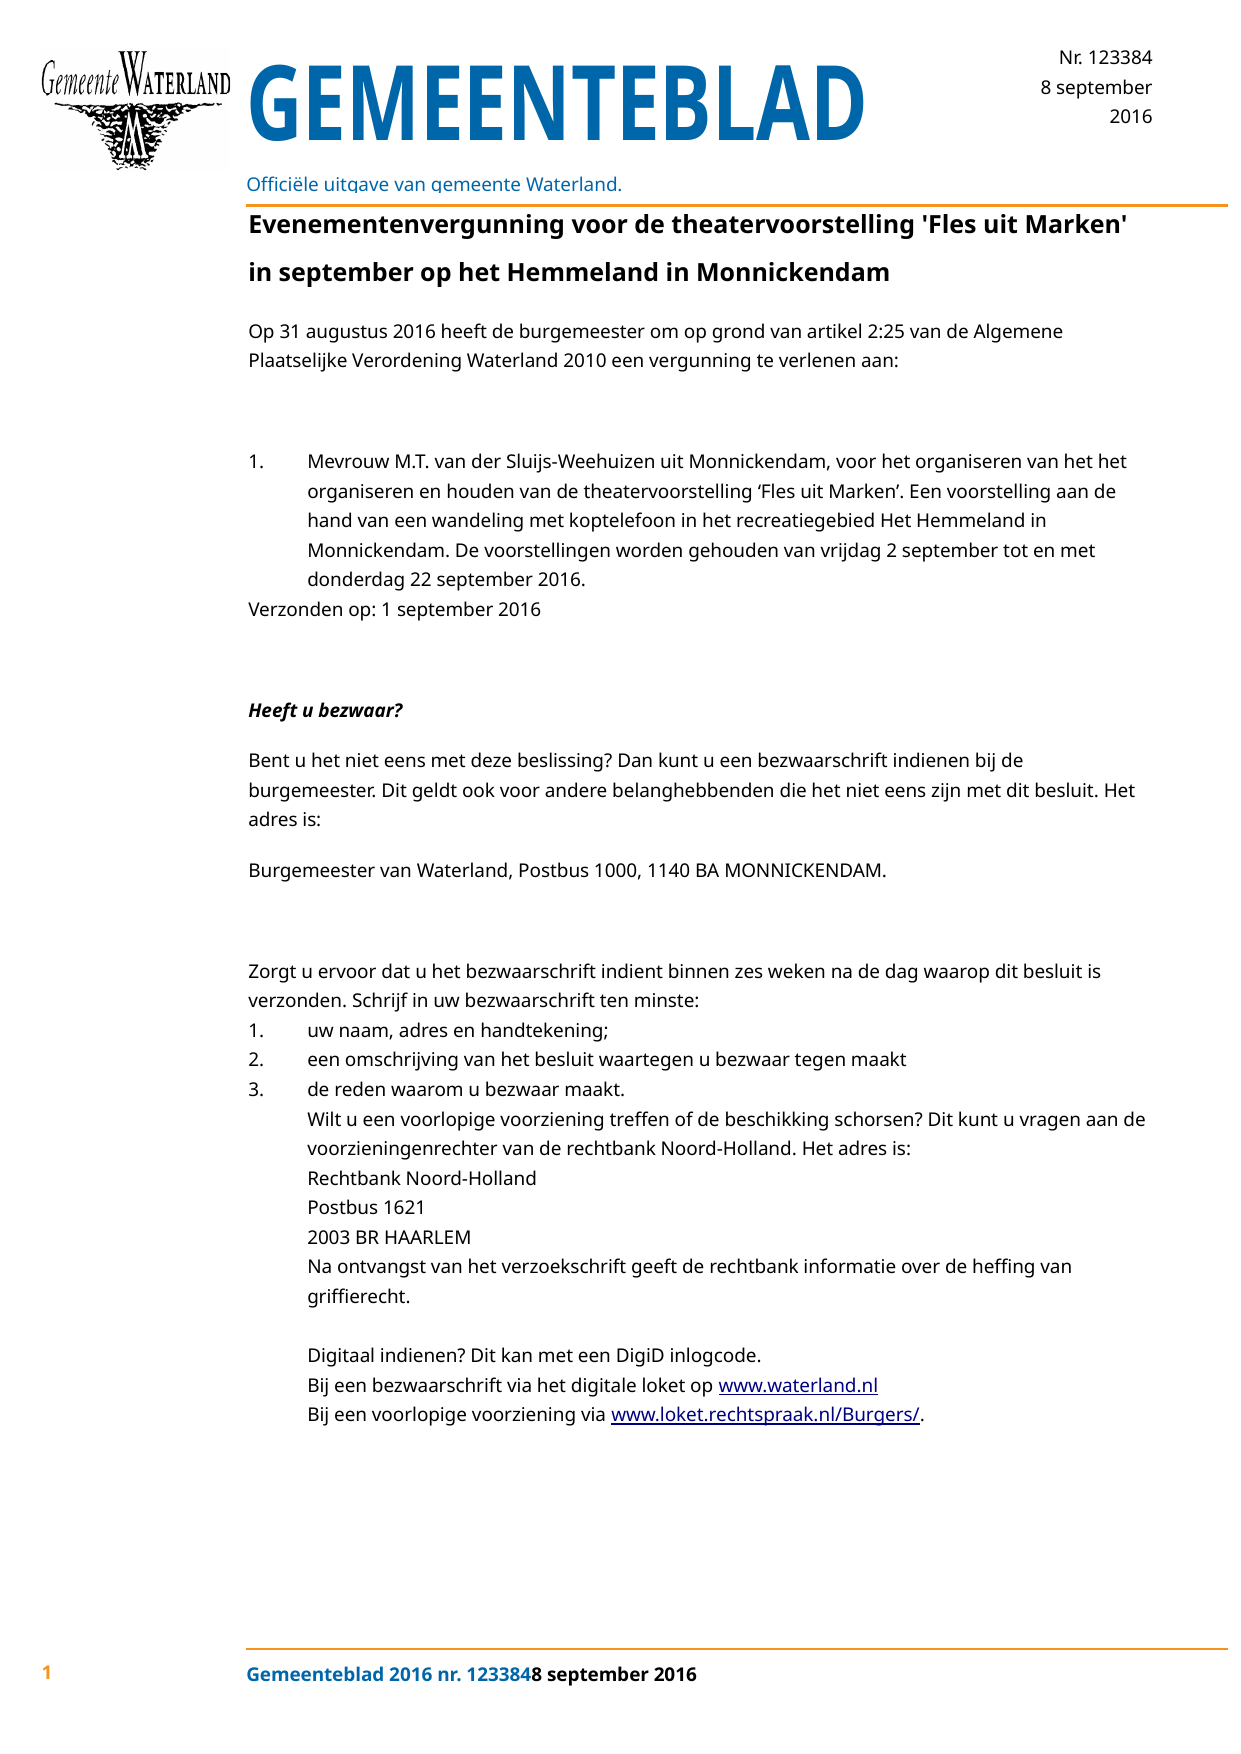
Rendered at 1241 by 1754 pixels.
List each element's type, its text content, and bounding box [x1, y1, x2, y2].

text Zorgt u ervoor dat u het bezwaarschrift indient binnen zes weken na de dag waarop dit besluit is verzonden. Schrijf in uw bezwaarschrift ten minste: [248, 958, 1152, 1013]
list Bij een voorlopige voorziening via www.loket.rechtspraak.nl/Burgers/. [248, 1402, 1152, 1427]
list Na ontvangst van het verzoekschrift geeft de rechtbank informatie over de heffing van griffierecht. [248, 1254, 1152, 1309]
list Rechtbank Noord-Holland [248, 1165, 1152, 1191]
list Wilt u een voorlopige voorziening treffen of de beschikking schorsen? Dit kunt u vragen aan de voorzieningenrechter van de rechtbank Noord-Holland. Het adres is: [248, 1106, 1152, 1161]
list de reden waarom u bezwaar maakt. [248, 1076, 1152, 1102]
text Op 31 augustus 2016 heeft de burgemeester om op grond van artikel 2:25 van de Algemene Plaatselijke Verordening Waterland 2010 een vergunning te verlenen aan: [248, 318, 1152, 373]
text Bent u het niet eens met deze beslissing? Dan kunt u een bezwaarschrift indienen bij de burgemeester. Dit geldt ook voor andere belanghebbenden die het niet eens zijn met dit besluit. Het adres is: [248, 747, 1152, 832]
text Verzonden op: 1 september 2016 [248, 596, 1152, 622]
list 2003 BR HAARLEM [248, 1224, 1152, 1250]
list Digitaal indienen? Dit kan met een DigiD inlogcode. [248, 1342, 1152, 1368]
text Evenementenvergunning voor de theatervoorstelling 'Fles uit Marken' in september op het Hemmeland in Monnickendam [248, 207, 1152, 288]
picture [41, 47, 231, 172]
list Postbus 1621 [248, 1194, 1152, 1220]
list een omschrijving van het besluit waartegen u bezwaar tegen maakt [248, 1047, 1152, 1072]
text Heeft u bezwaar? [248, 697, 1152, 723]
list Mevrouw M.T. van der Sluijs-Weehuizen uit Monnickendam, voor het organiseren van het het organiseren en houden van de theatervoorstelling ‘Fles uit Marken’. Een voorstelling aan de hand van een wandeling met koptelefoon in het recreatiegebied Het Hemmeland in Monnickendam. De voorstellingen worden gehouden van vrijdag 2 september tot en met donderdag 22 september 2016. [248, 448, 1152, 592]
list uw naam, adres en handtekening; [248, 1017, 1152, 1043]
list Bij een bezwaarschrift via het digitale loket op www.waterland.nl [248, 1372, 1152, 1398]
text Burgemeester van Waterland, Postbus 1000, 1140 BA MONNICKENDAM. [248, 857, 1152, 883]
